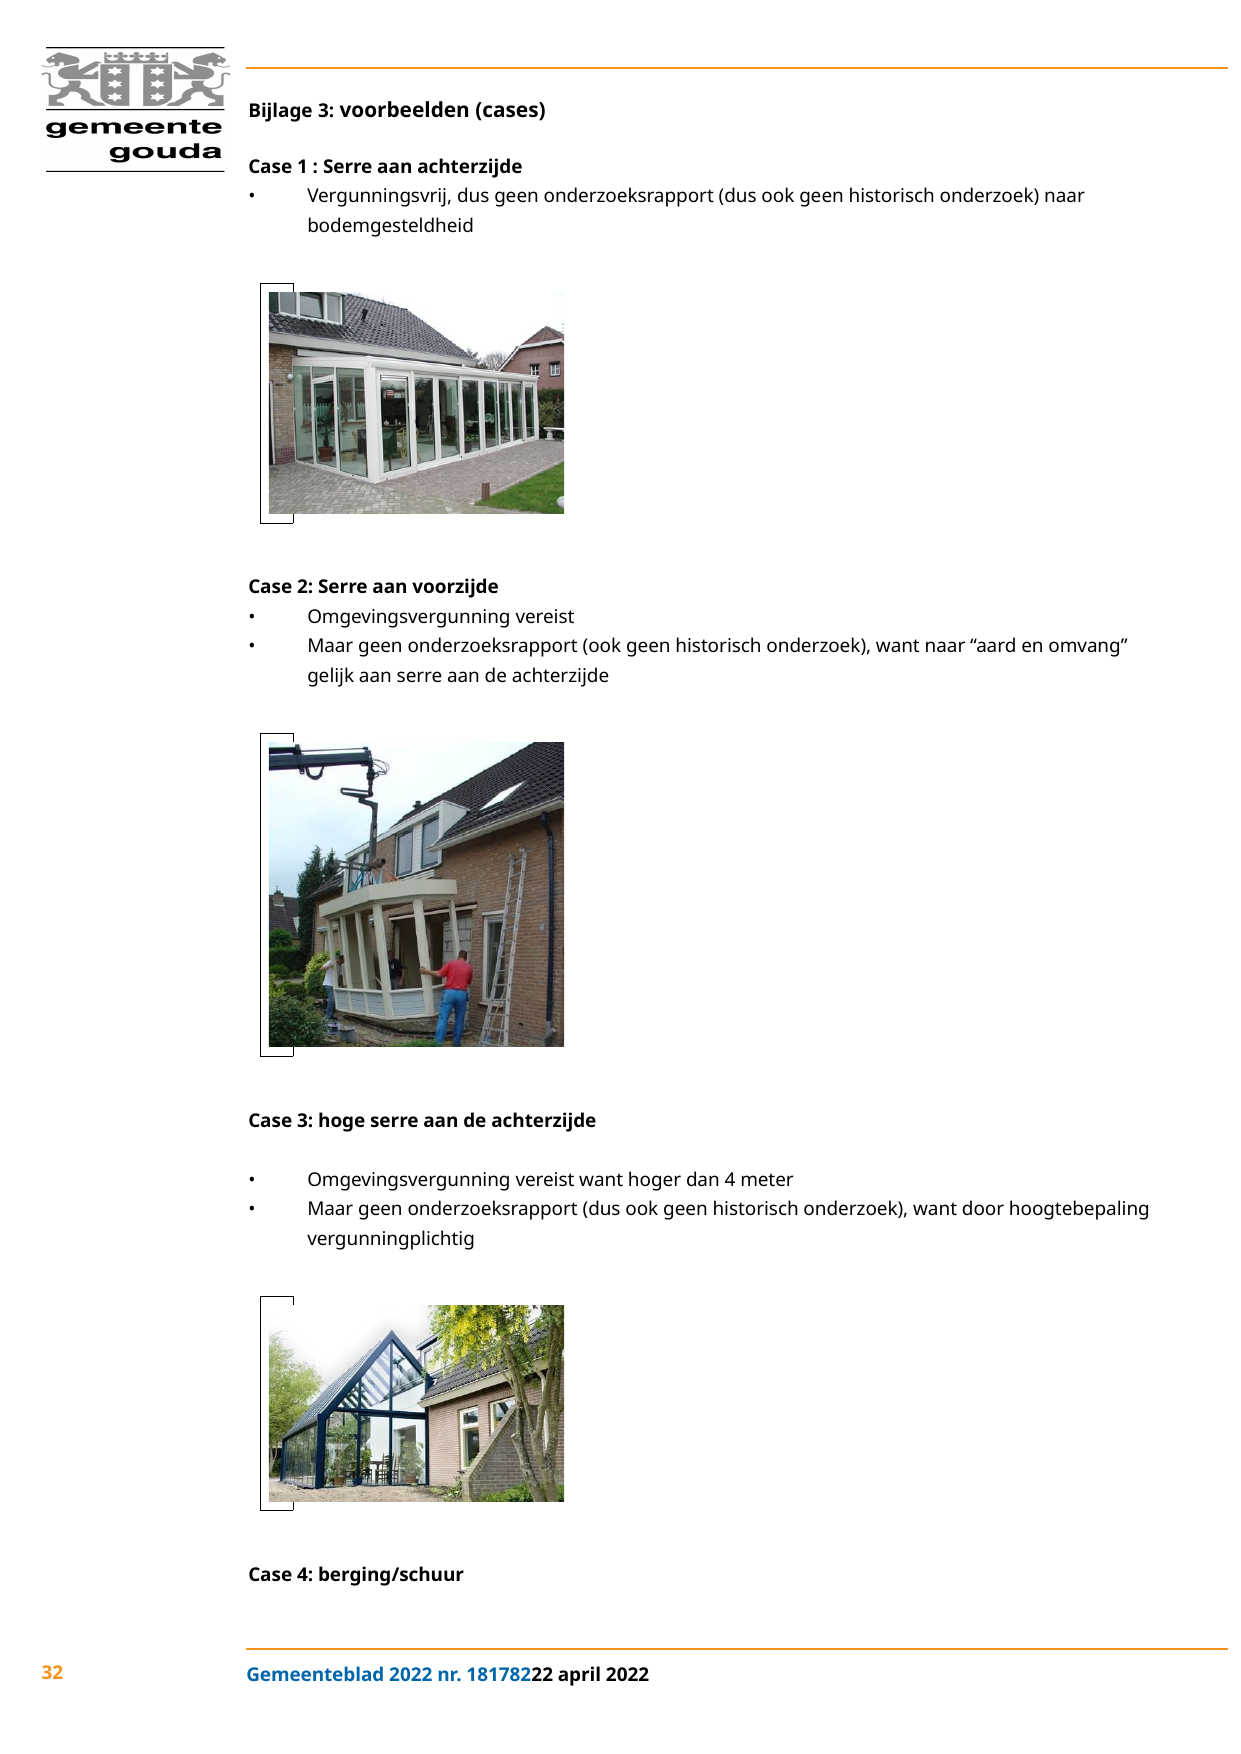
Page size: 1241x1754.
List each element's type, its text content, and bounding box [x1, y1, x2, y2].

list Maar geen onderzoeksrapport (dus ook geen historisch onderzoek), want door hoogtebepaling vergunningplichtig [248, 1196, 1152, 1251]
text Case 4: berging/schuur [248, 1561, 1152, 1587]
picture [41, 47, 231, 172]
text Case 3: hoge serre aan de achterzijde [248, 1107, 1152, 1132]
text Case 2: Serre aan voorzijde [248, 573, 1152, 599]
list Omgevingsvergunning vereist want hoger dan 4 meter [248, 1166, 1152, 1192]
text Case 1 : Serre aan achterzijde [248, 153, 1152, 179]
list Maar geen onderzoeksrapport (ook geen historisch onderzoek), want naar “aard en omvang” gelijk aan serre aan de achterzijde [248, 633, 1152, 688]
picture [268, 1305, 565, 1502]
text Bijlage 3: voorbeelden (cases) [248, 95, 1152, 123]
picture [268, 742, 565, 1047]
picture [268, 292, 565, 514]
list Omgevingsvergunning vereist [248, 603, 1152, 629]
list Vergunningsvrij, dus geen onderzoeksrapport (dus ook geen historisch onderzoek) naar bodemgesteldheid [248, 182, 1152, 238]
